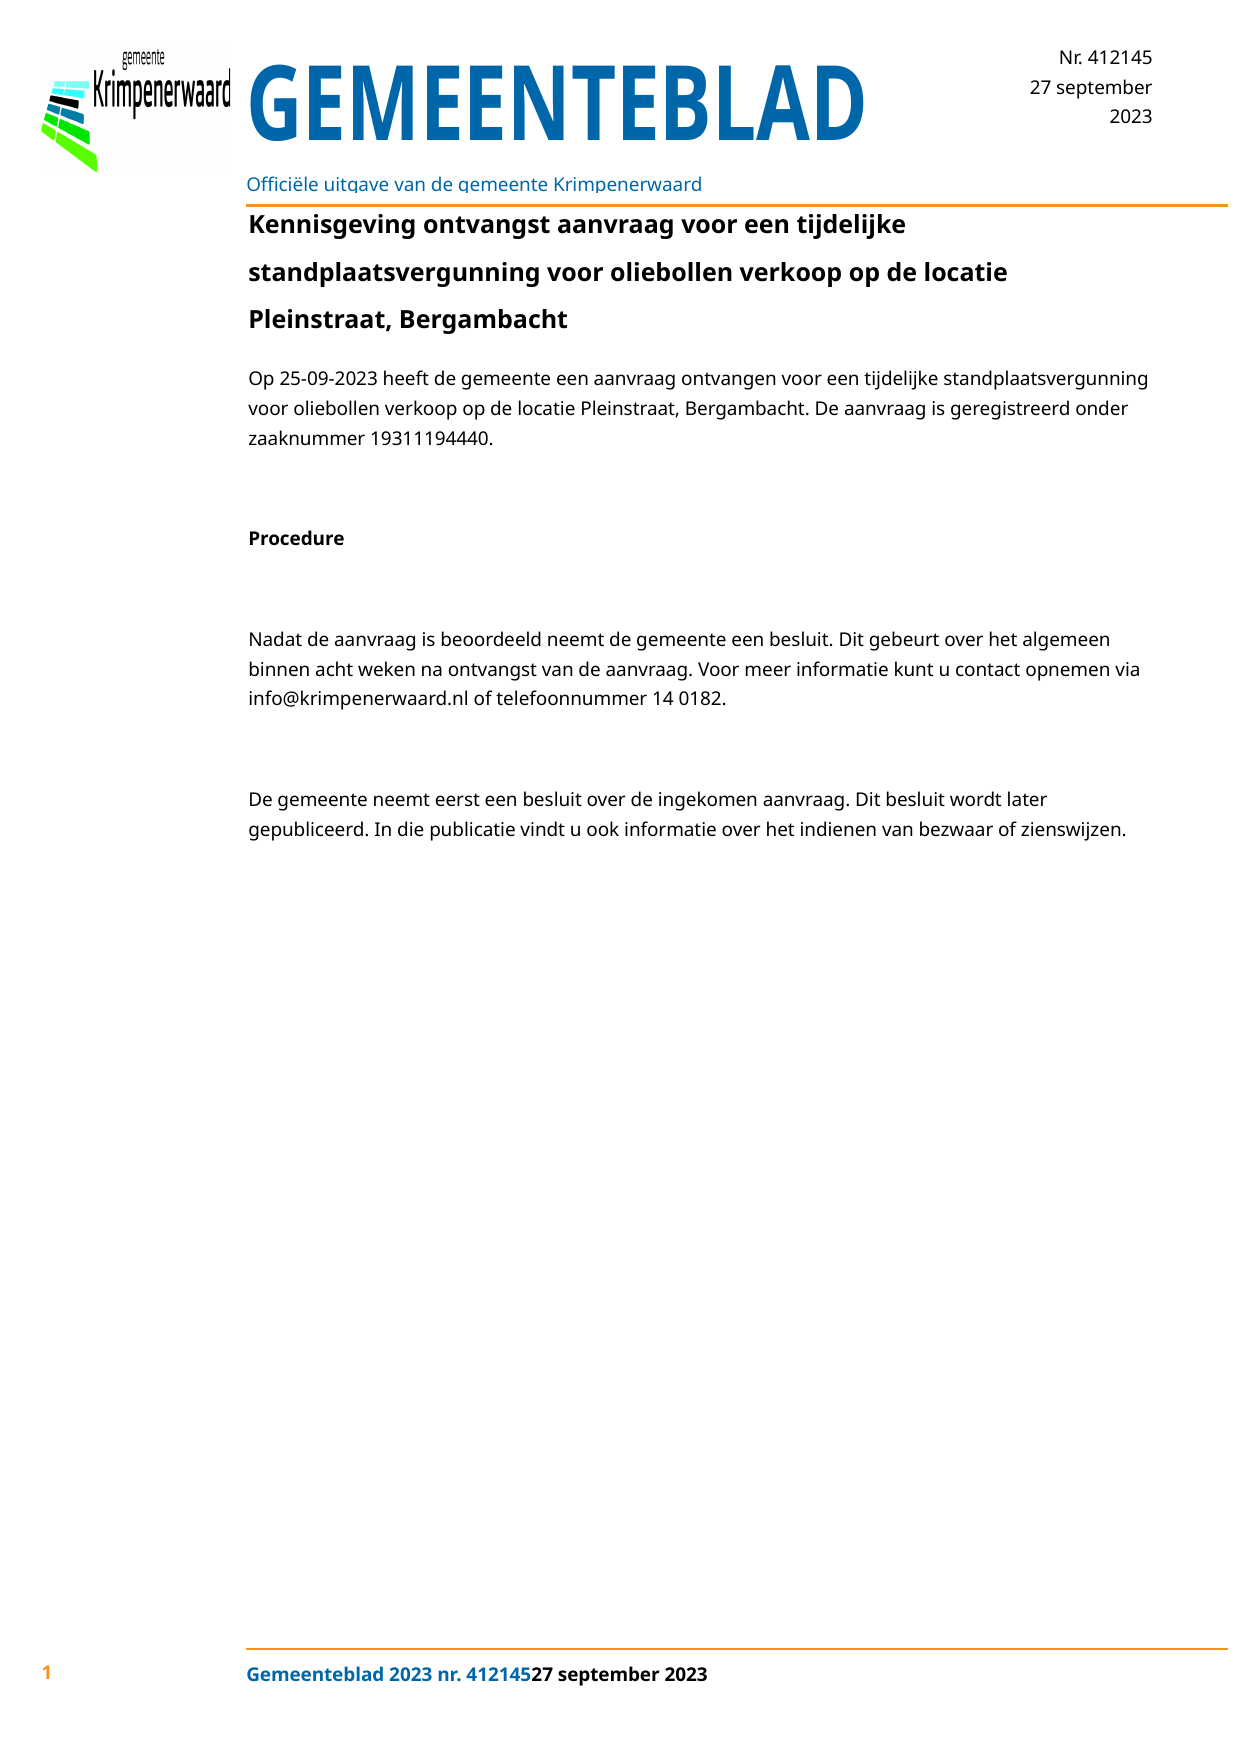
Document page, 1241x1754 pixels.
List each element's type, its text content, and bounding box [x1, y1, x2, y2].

text Kennisgeving ontvangst aanvraag voor een tijdelijke standplaatsvergunning voor oliebollen verkoop op de locatie Pleinstraat, Bergambacht [248, 207, 1152, 336]
picture [41, 47, 231, 172]
text Procedure [248, 526, 1152, 551]
text De gemeente neemt eerst een besluit over de ingekomen aanvraag. Dit besluit wordt later gepubliceerd. In die publicatie vindt u ook informatie over het indienen van bezwaar of zienswijzen. [248, 786, 1152, 842]
text Nadat de aanvraag is beoordeeld neemt de gemeente een besluit. Dit gebeurt over het algemeen binnen acht weken na ontvangst van de aanvraag. Voor meer informatie kunt u contact opnemen via info@krimpenerwaard.nl of telefoonnummer 14 0182. [248, 626, 1152, 711]
text Op 25-09-2023 heeft de gemeente een aanvraag ontvangen voor een tijdelijke standplaatsvergunning voor oliebollen verkoop op de locatie Pleinstraat, Bergambacht. De aanvraag is geregistreerd onder zaaknummer 19311194440. [248, 366, 1152, 450]
